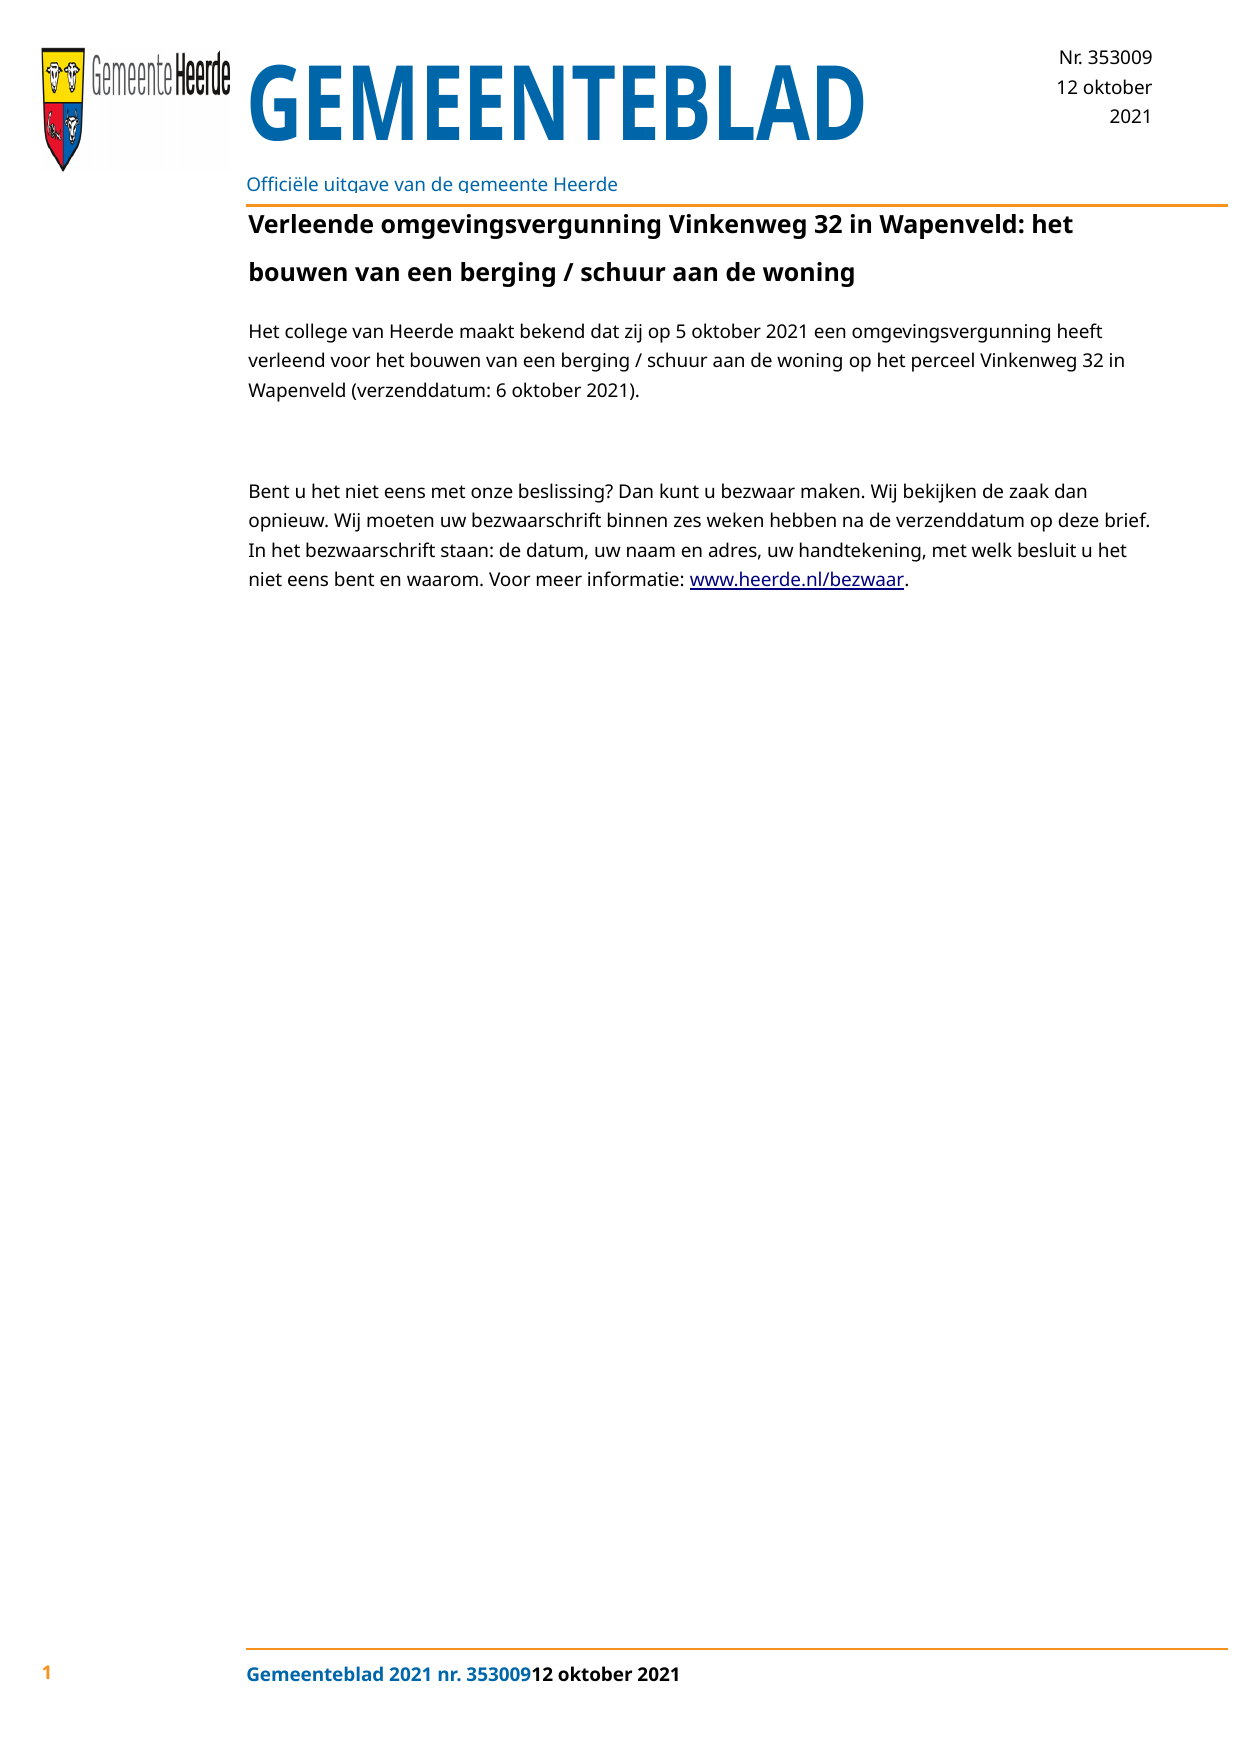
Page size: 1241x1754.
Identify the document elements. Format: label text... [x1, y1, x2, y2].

text Het college van Heerde maakt bekend dat zij op 5 oktober 2021 een omgevingsvergunning heeft verleend voor het bouwen van een berging / schuur aan de woning op het perceel Vinkenweg 32 in Wapenveld (verzenddatum: 6 oktober 2021). [248, 318, 1152, 403]
text Bent u het niet eens met onze beslissing? Dan kunt u bezwaar maken. Wij bekijken de zaak dan opnieuw. Wij moeten uw bezwaarschrift binnen zes weken hebben na de verzenddatum op deze brief. In het bezwaarschrift staan: de datum, uw naam en adres, uw handtekening, met welk besluit u het niet eens bent en waarom. Voor meer informatie: www.heerde.nl/bezwaar. [248, 478, 1152, 592]
text Verleende omgevingsvergunning Vinkenweg 32 in Wapenveld: het bouwen van een berging / schuur aan de woning [248, 207, 1152, 288]
picture [41, 47, 231, 172]
